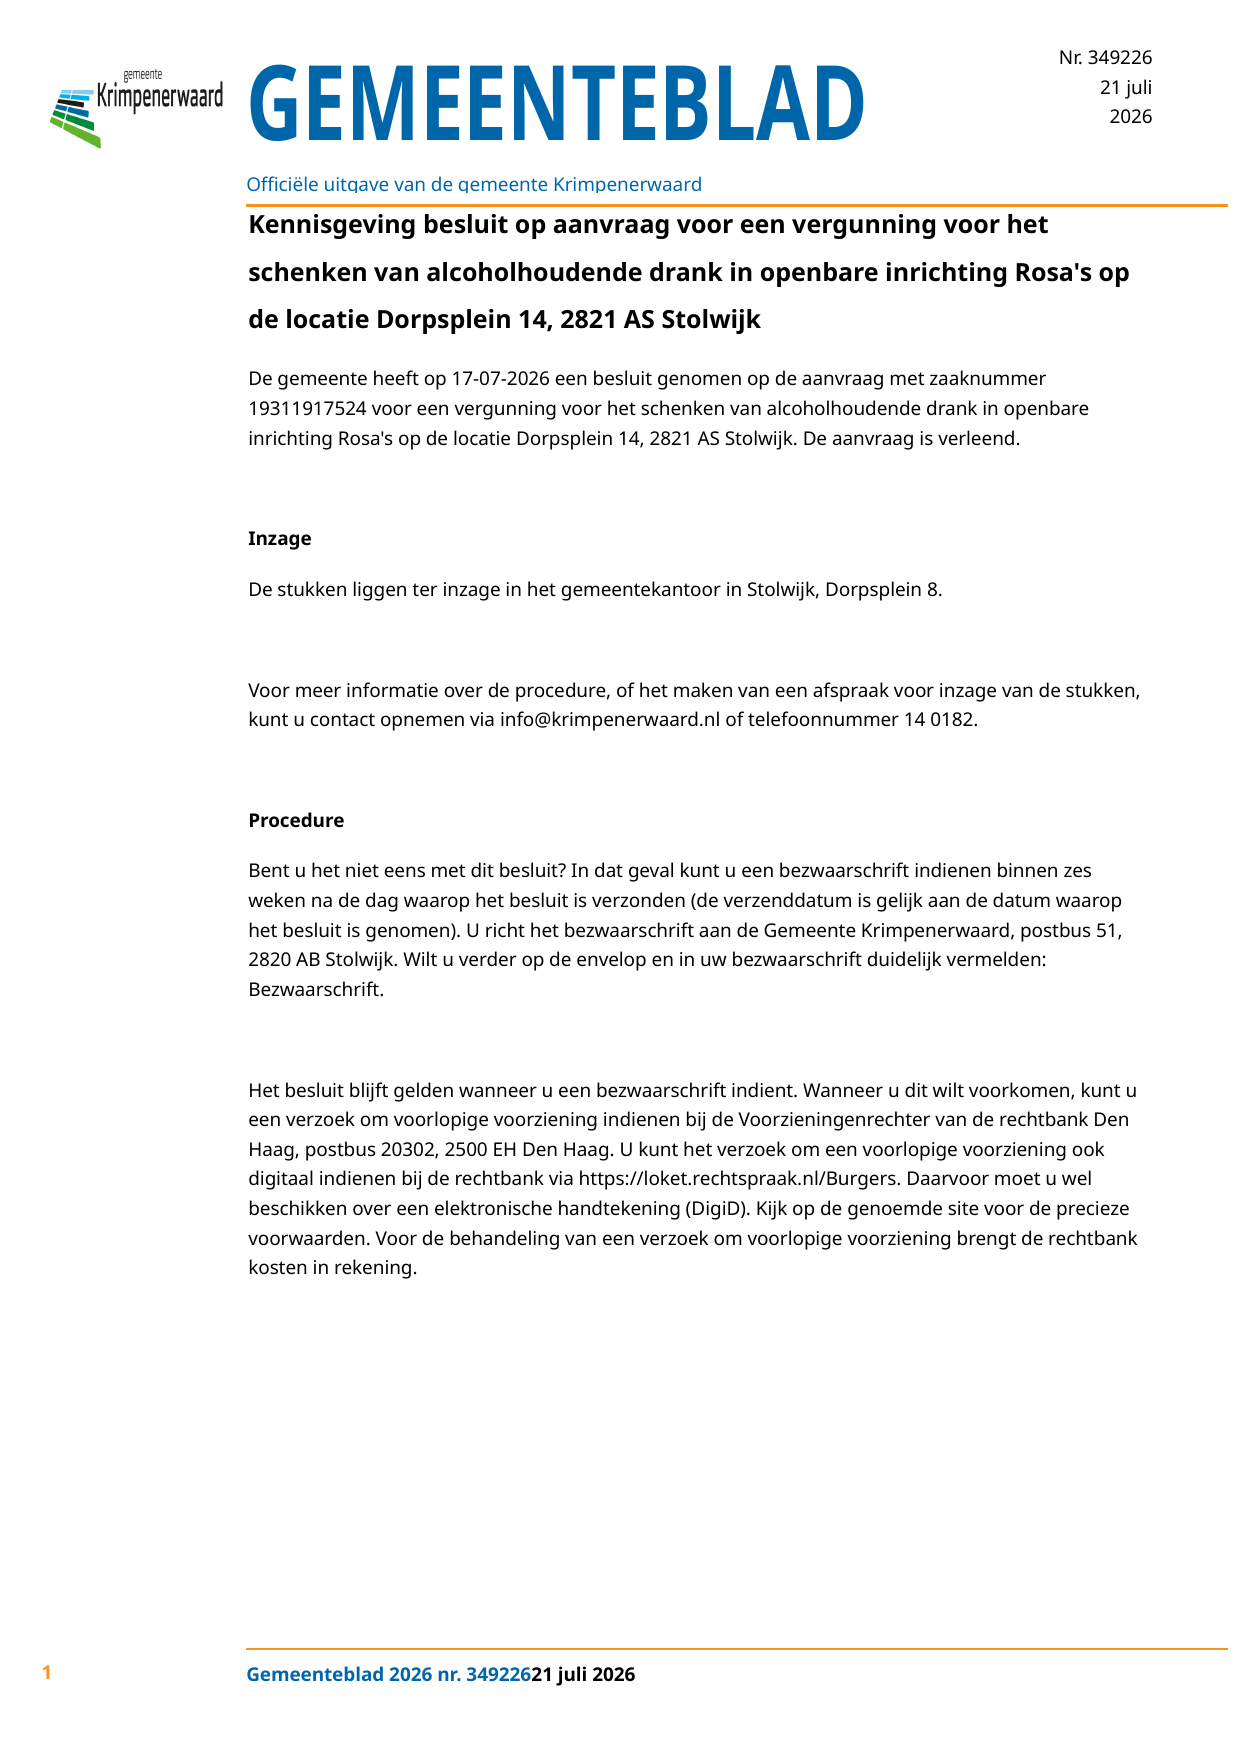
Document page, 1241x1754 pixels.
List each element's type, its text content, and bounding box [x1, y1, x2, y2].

text De gemeente heeft op 17-07-2026 een besluit genomen op de aanvraag met zaaknummer 19311917524 voor een vergunning voor het schenken van alcoholhoudende drank in openbare inrichting Rosa's op de locatie Dorpsplein 14, 2821 AS Stolwijk. De aanvraag is verleend. [248, 366, 1152, 450]
text Inzage [248, 526, 1152, 551]
text Voor meer informatie over de procedure, of het maken van een afspraak voor inzage van de stukken, kunt u contact opnemen via info@krimpenerwaard.nl of telefoonnummer 14 0182. [248, 677, 1152, 732]
picture [41, 47, 231, 172]
text Procedure [248, 807, 1152, 833]
text Kennisgeving besluit op aanvraag voor een vergunning voor het schenken van alcoholhoudende drank in openbare inrichting Rosa's op de locatie Dorpsplein 14, 2821 AS Stolwijk [248, 207, 1152, 336]
text Bent u het niet eens met dit besluit? In dat geval kunt u een bezwaarschrift indienen binnen zes weken na de dag waarop het besluit is verzonden (de verzenddatum is gelijk aan de datum waarop het besluit is genomen). U richt het bezwaarschrift aan de Gemeente Krimpenerwaard, postbus 51, 2820 AB Stolwijk. Wilt u verder op de envelop en in uw bezwaarschrift duidelijk vermelden: Bezwaarschrift. [248, 858, 1152, 1002]
text Het besluit blijft gelden wanneer u een bezwaarschrift indient. Wanneer u dit wilt voorkomen, kunt u een verzoek om voorlopige voorziening indienen bij de Voorzieningenrechter van de rechtbank Den Haag, postbus 20302, 2500 EH Den Haag. U kunt het verzoek om een voorlopige voorziening ook digitaal indienen bij de rechtbank via https://loket.rechtspraak.nl/Burgers. Daarvoor moet u wel beschikken over een elektronische handtekening (DigiD). Kijk op de genoemde site voor de precieze voorwaarden. Voor de behandeling van een verzoek om voorlopige voorziening brengt de rechtbank kosten in rekening. [248, 1077, 1152, 1280]
text De stukken liggen ter inzage in het gemeentekantoor in Stolwijk, Dorpsplein 8. [248, 576, 1152, 602]
